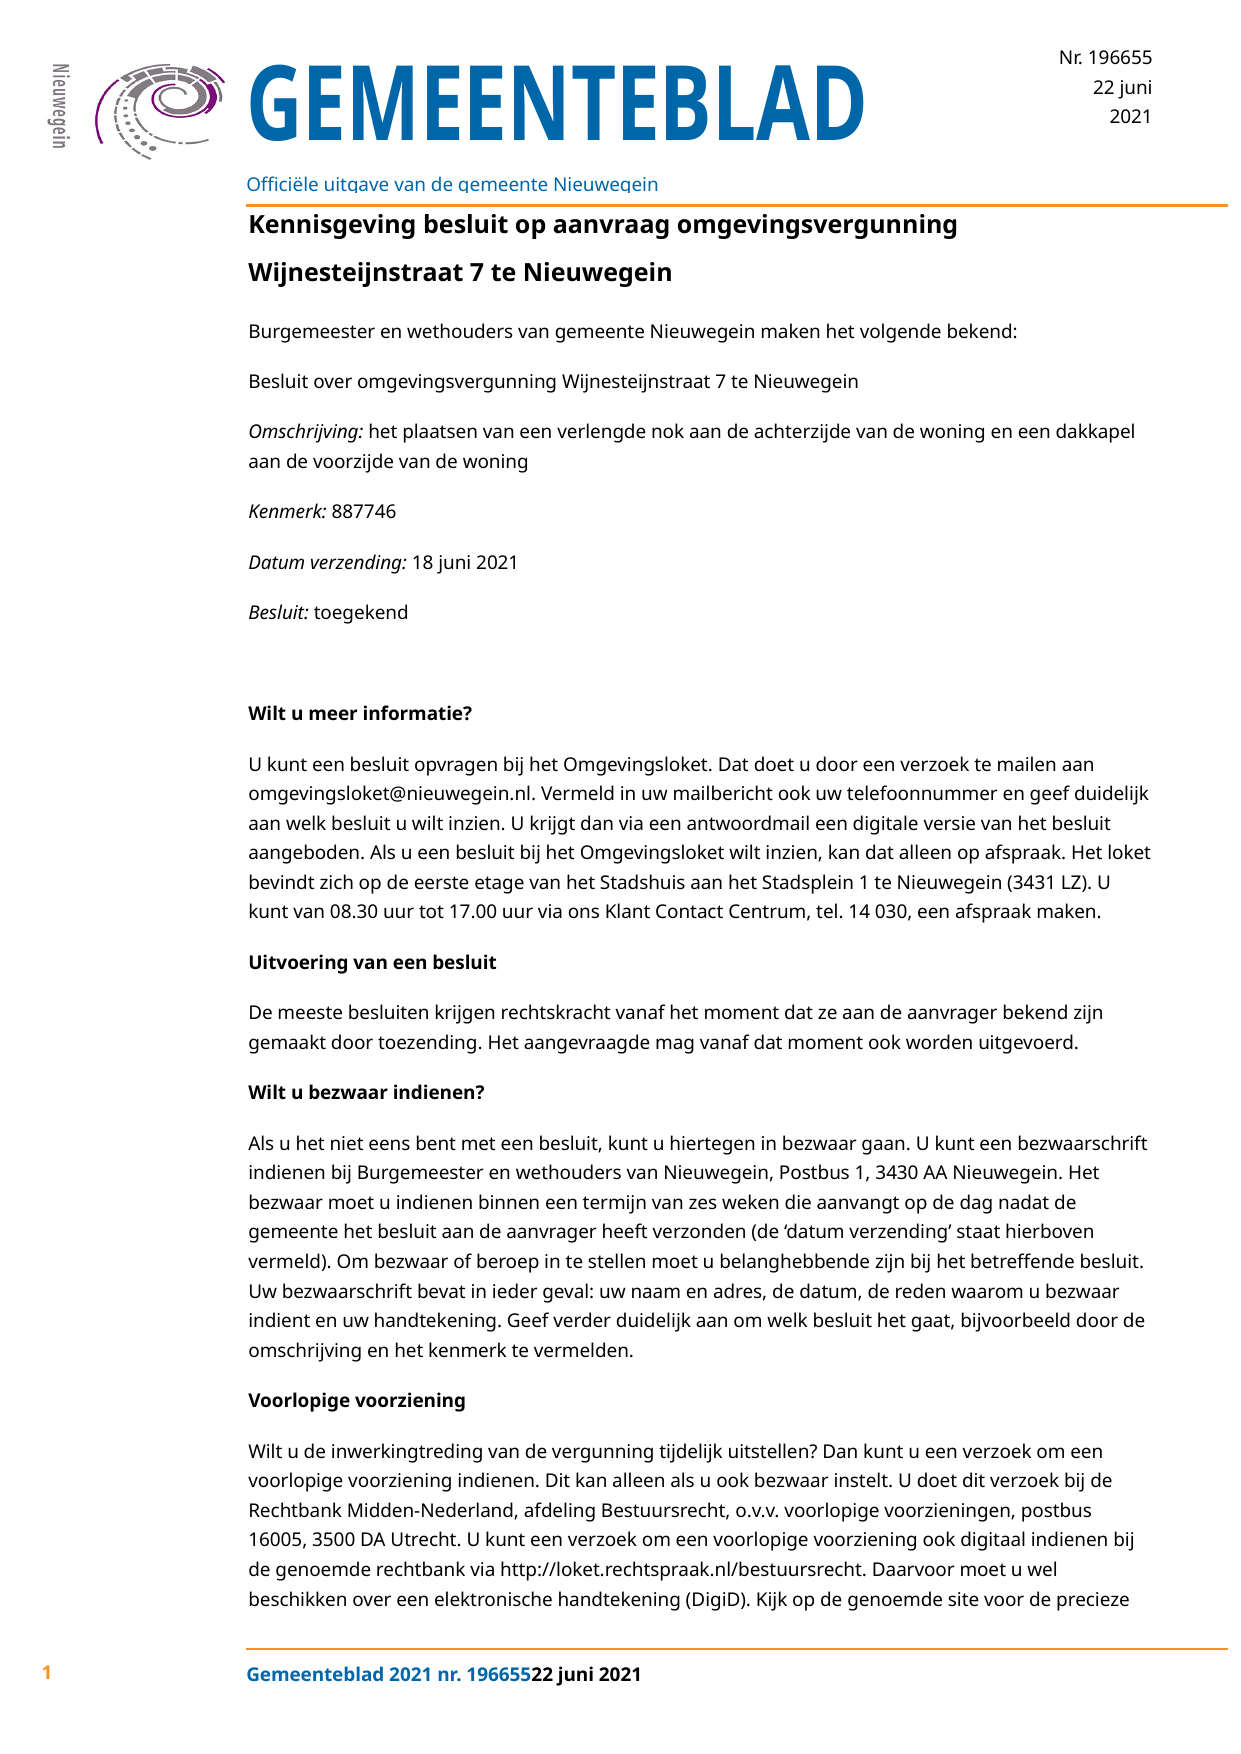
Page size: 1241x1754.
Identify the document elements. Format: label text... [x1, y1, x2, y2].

text Burgemeester en wethouders van gemeente Nieuwegein maken het volgende bekend: [248, 318, 1152, 344]
text Als u het niet eens bent met een besluit, kunt u hiertegen in bezwaar gaan. U kunt een bezwaarschrift indienen bij Burgemeester en wethouders van Nieuwegein, Postbus 1, 3430 AA Nieuwegein. Het bezwaar moet u indienen binnen een termijn van zes weken die aanvangt op de dag nadat de gemeente het besluit aan de aanvrager heeft verzonden (de ‘datum verzending’ staat hierboven vermeld). Om bezwaar of beroep in te stellen moet u belanghebbende zijn bij het betreffende besluit. Uw bezwaarschrift bevat in ieder geval: uw naam en adres, de datum, de reden waarom u bezwaar indient en uw handtekening. Geef verder duidelijk aan om welk besluit het gaat, bijvoorbeeld door de omschrijving en het kenmerk te vermelden. [248, 1130, 1152, 1363]
text Kennisgeving besluit op aanvraag omgevingsvergunning Wijnesteijnstraat 7 te Nieuwegein [248, 207, 1152, 288]
text Datum verzending: 18 juni 2021 [248, 549, 1152, 575]
picture [41, 47, 231, 172]
text Besluit: toegekend [248, 599, 1152, 625]
text Voorlopige voorziening [248, 1387, 1152, 1413]
text Omschrijving: het plaatsen van een verlengde nok aan de achterzijde van de woning en een dakkapel aan de voorzijde van de woning [248, 419, 1152, 474]
text Wilt u bezwaar indienen? [248, 1079, 1152, 1105]
text Kenmerk: 887746 [248, 499, 1152, 524]
text Wilt u meer informatie? [248, 700, 1152, 726]
text U kunt een besluit opvragen bij het Omgevingsloket. Dat doet u door een verzoek te mailen aan omgevingsloket@nieuwegein.nl. Vermeld in uw mailbericht ook uw telefoonnummer en geef duidelijk aan welk besluit u wilt inzien. U krijgt dan via een antwoordmail een digitale versie van het besluit aangeboden. Als u een besluit bij het Omgevingsloket wilt inzien, kan dat alleen op afspraak. Het loket bevindt zich op de eerste etage van het Stadshuis aan het Stadsplein 1 te Nieuwegein (3431 LZ). U kunt van 08.30 uur tot 17.00 uur via ons Klant Contact Centrum, tel. 14 030, een afspraak maken. [248, 751, 1152, 924]
text Besluit over omgevingsvergunning Wijnesteijnstraat 7 te Nieuwegein [248, 368, 1152, 394]
text Uitvoering van een besluit [248, 949, 1152, 975]
text De meeste besluiten krijgen rechtskracht vanaf het moment dat ze aan de aanvrager bekend zijn gemaakt door toezending. Het aangevraagde mag vanaf dat moment ook worden uitgevoerd. [248, 999, 1152, 1055]
text Wilt u de inwerkingtreding van de vergunning tijdelijk uitstellen? Dan kunt u een verzoek om een voorlopige voorziening indienen. Dit kan alleen als u ook bezwaar instelt. U doet dit verzoek bij de Rechtbank Midden-Nederland, afdeling Bestuursrecht, o.v.v. voorlopige voorzieningen, postbus 16005, 3500 DA Utrecht. U kunt een verzoek om een voorlopige voorziening ook digitaal indienen bij de genoemde rechtbank via http://loket.rechtspraak.nl/bestuursrecht. Daarvoor moet u wel beschikken over een elektronische handtekening (DigiD). Kijk op de genoemde site voor de precieze [248, 1438, 1152, 1612]
